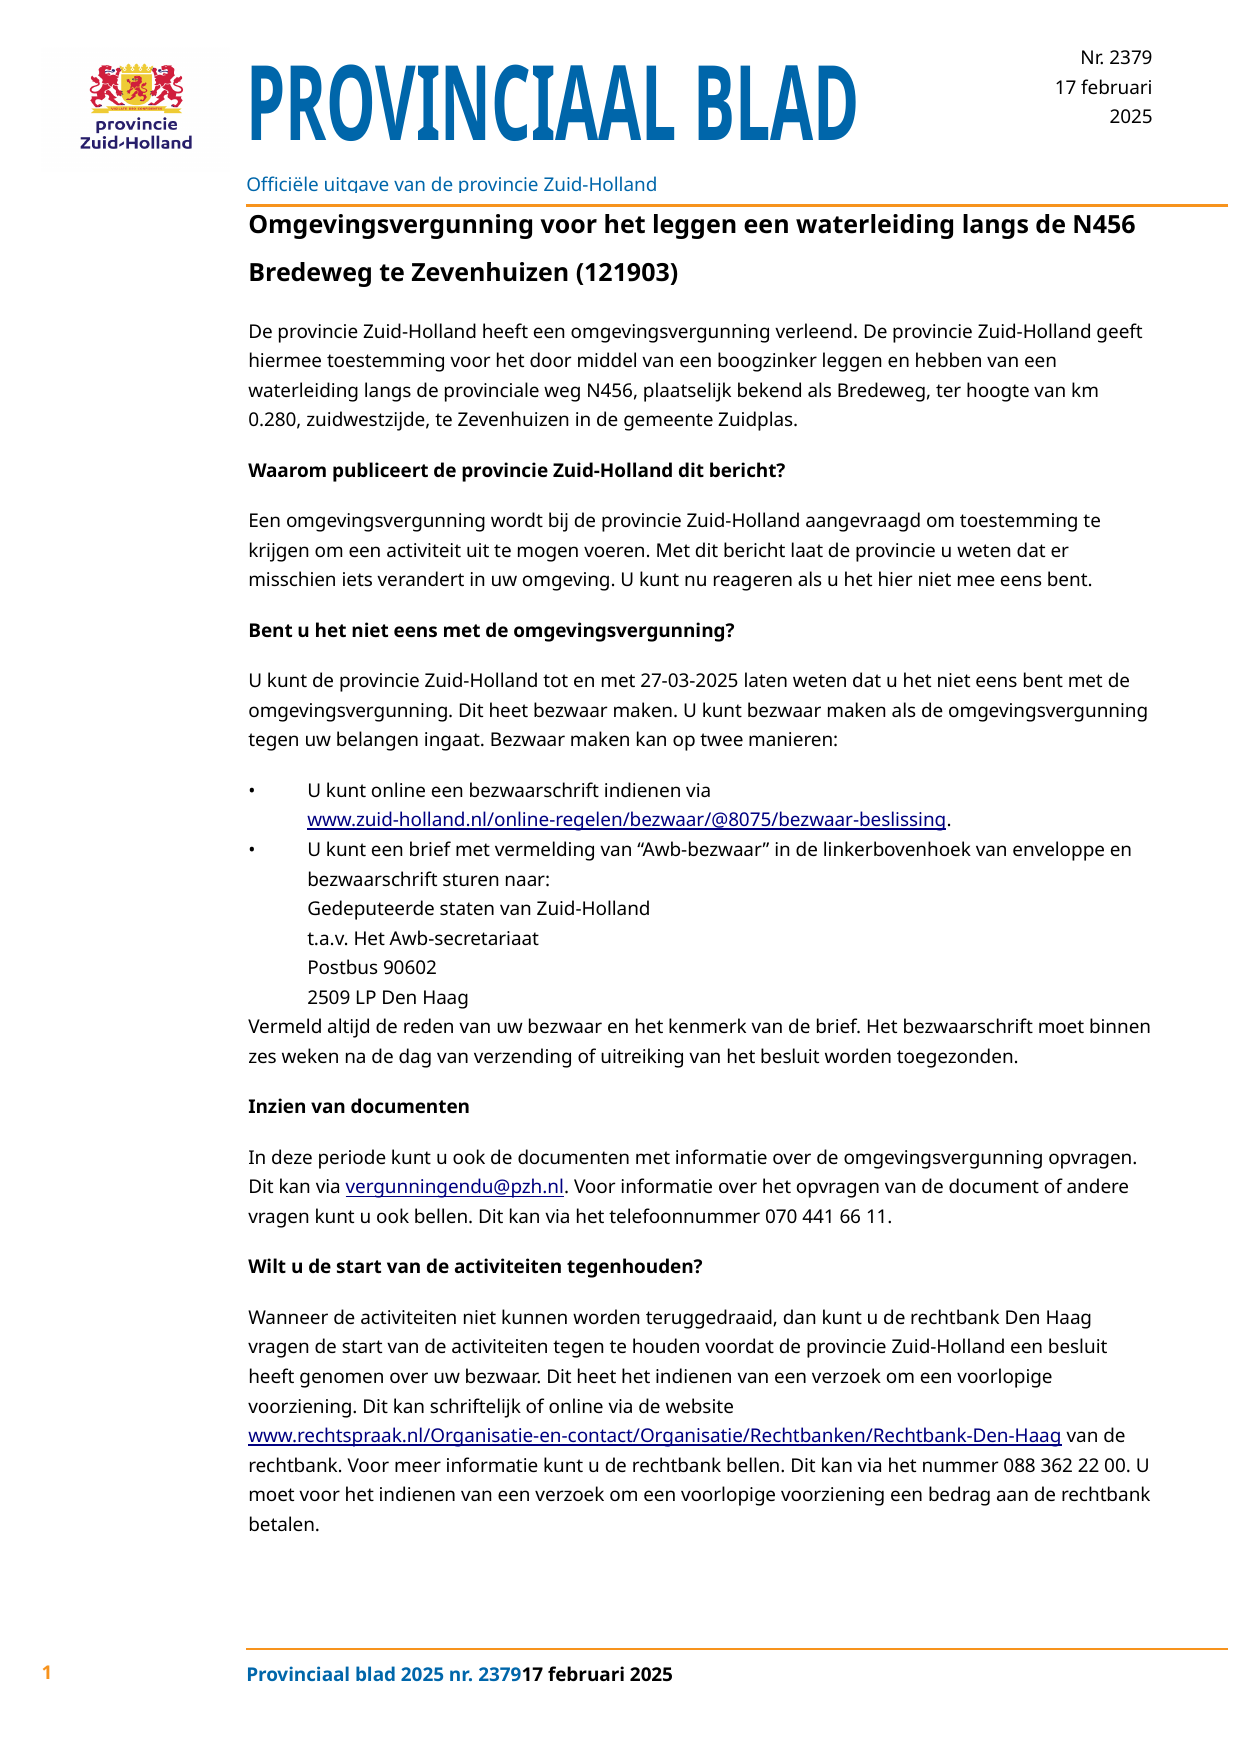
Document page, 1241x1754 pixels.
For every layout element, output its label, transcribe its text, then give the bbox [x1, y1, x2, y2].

list U kunt een brief met vermelding van “Awb-bezwaar” in de linkerbovenhoek van enveloppe en bezwaarschrift sturen naar: [248, 836, 1152, 892]
list t.a.v. Het Awb-secretariaat [248, 925, 1152, 951]
text In deze periode kunt u ook de documenten met informatie over de omgevingsvergunning opvragen. Dit kan via vergunningendu@pzh.nl. Voor informatie over het opvragen van de document of andere vragen kunt u ook bellen. Dit kan via het telefoonnummer 070 441 66 11. [248, 1144, 1152, 1229]
text Omgevingsvergunning voor het leggen een waterleiding langs de N456 Bredeweg te Zevenhuizen (121903) [248, 207, 1152, 288]
list Gedeputeerde staten van Zuid-Holland [248, 895, 1152, 921]
text Wilt u de start van de activiteiten tegenhouden? [248, 1254, 1152, 1279]
text U kunt de provincie Zuid-Holland tot en met 27-03-2025 laten weten dat u het niet eens bent met de omgevingsvergunning. Dit heet bezwaar maken. U kunt bezwaar maken als de omgevingsvergunning tegen uw belangen ingaat. Bezwaar maken kan op twee manieren: [248, 667, 1152, 752]
text Een omgevingsvergunning wordt bij de provincie Zuid-Holland aangevraagd om toestemming te krijgen om een activiteit uit te mogen voeren. Met dit bericht laat de provincie u weten dat er misschien iets verandert in uw omgeving. U kunt nu reageren als u het hier niet mee eens bent. [248, 507, 1152, 592]
text Vermeld altijd de reden van uw bezwaar en het kenmerk van de brief. Het bezwaarschrift moet binnen zes weken na de dag van verzending of uitreiking van het besluit worden toegezonden. [248, 1014, 1152, 1069]
text Waarom publiceert de provincie Zuid-Holland dit bericht? [248, 457, 1152, 483]
picture [41, 47, 231, 172]
list Postbus 90602 [248, 954, 1152, 980]
text De provincie Zuid-Holland heeft een omgevingsvergunning verleend. De provincie Zuid-Holland geeft hiermee toestemming voor het door middel van een boogzinker leggen en hebben van een waterleiding langs de provinciale weg N456, plaatselijk bekend als Bredeweg, ter hoogte van km 0.280, zuidwestzijde, te Zevenhuizen in de gemeente Zuidplas. [248, 318, 1152, 432]
text Inzien van documenten [248, 1094, 1152, 1119]
text Bent u het niet eens met de omgevingsvergunning? [248, 617, 1152, 643]
list 2509 LP Den Haag [248, 984, 1152, 1010]
text Wanneer de activiteiten niet kunnen worden teruggedraaid, dan kunt u de rechtbank Den Haag vragen de start van de activiteiten tegen te houden voordat de provincie Zuid-Holland een besluit heeft genomen over uw bezwaar. Dit heet het indienen van een verzoek om een voorlopige voorziening. Dit kan schriftelijk of online via de website www.rechtspraak.nl/Organisatie-en-contact/Organisatie/Rechtbanken/Rechtbank-Den-Haag van de rechtbank. Voor meer informatie kunt u de rechtbank bellen. Dit kan via het nummer 088 362 22 00. U moet voor het indienen van een verzoek om een voorlopige voorziening een bedrag aan de rechtbank betalen. [248, 1304, 1152, 1537]
list U kunt online een bezwaarschrift indienen via www.zuid-holland.nl/online-regelen/bezwaar/@8075/bezwaar-beslissing. [248, 777, 1152, 832]
